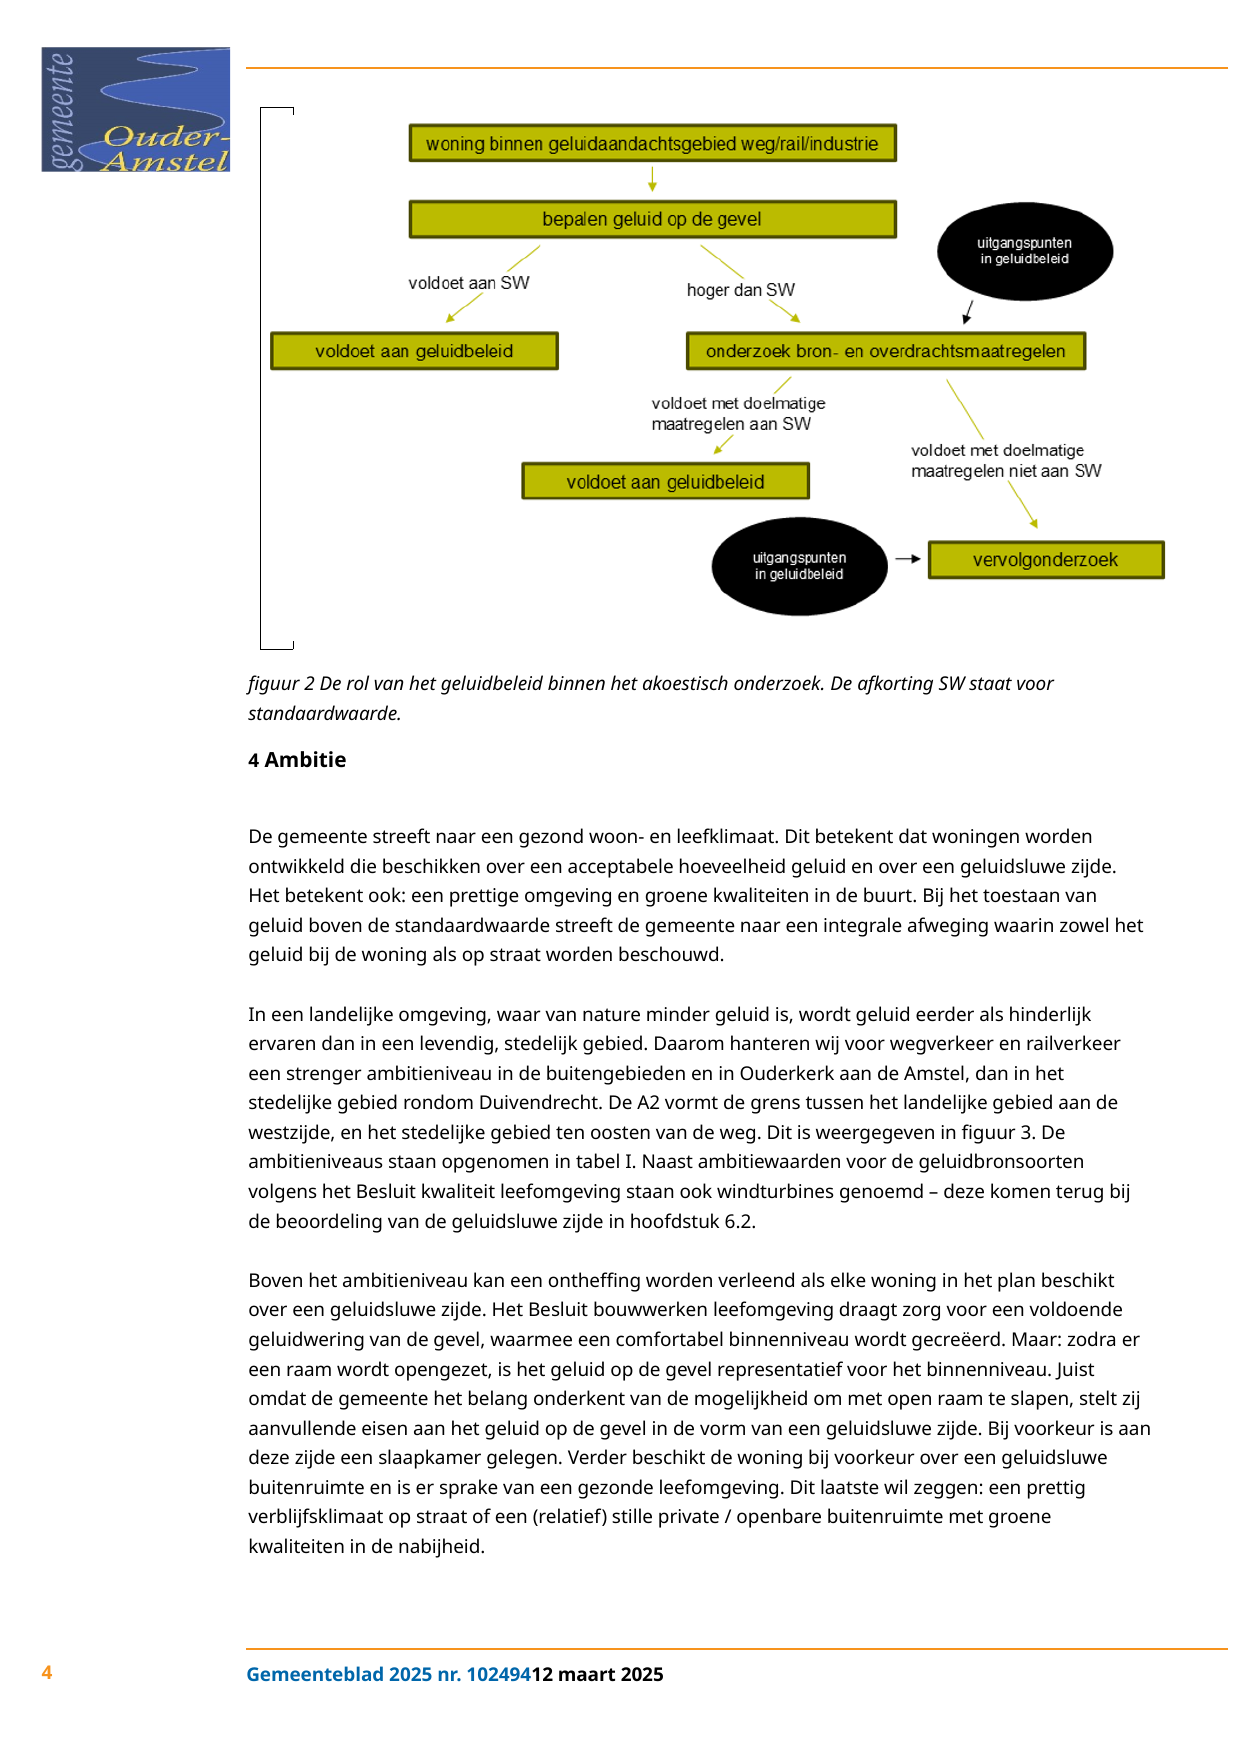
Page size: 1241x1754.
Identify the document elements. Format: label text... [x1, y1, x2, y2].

text Boven het ambitieniveau kan een ontheffing worden verleend als elke woning in het plan beschikt over een geluidsluwe zijde. Het Besluit bouwwerken leefomgeving draagt zorg voor een voldoende geluidwering van de gevel, waarmee een comfortabel binnenniveau wordt gecreëerd. Maar: zodra er een raam wordt opengezet, is het geluid op de gevel representatief voor het binnenniveau. Juist omdat de gemeente het belang onderkent van de mogelijkheid om met open raam te slapen, stelt zij aanvullende eisen aan het geluid op de gevel in de vorm van een geluidsluwe zijde. Bij voorkeur is aan deze zijde een slaapkamer gelegen. Verder beschikt de woning bij voorkeur over een geluidsluwe buitenruimte en is er sprake van een gezonde leefomgeving. Dit laatste wil zeggen: een prettig verblijfsklimaat op straat of een (relatief) stille private / openbare buitenruimte met groene kwaliteiten in de nabijheid. [248, 1267, 1152, 1559]
text In een landelijke omgeving, waar van nature minder geluid is, wordt geluid eerder als hinderlijk ervaren dan in een levendig, stedelijk gebied. Daarom hanteren wij voor wegverkeer en railverkeer een strenger ambitieniveau in de buitengebieden en in Ouderkerk aan de Amstel, dan in het stedelijke gebied rondom Duivendrecht. De A2 vormt de grens tussen het landelijke gebied aan de westzijde, en het stedelijke gebied ten oosten van de weg. Dit is weergegeven in figuur 3. De ambitieniveaus staan opgenomen in tabel I. Naast ambitiewaarden voor de geluidbronsoorten volgens het Besluit kwaliteit leefomgeving staan ook windturbines genoemd – deze komen terug bij de beoordeling van de geluidsluwe zijde in hoofdstuk 6.2. [248, 1001, 1152, 1234]
picture [268, 115, 1173, 641]
text 4 Ambitie [248, 746, 1152, 774]
text De gemeente streeft naar een gezond woon- en leefklimaat. Dit betekent dat woningen worden ontwikkeld die beschikken over een acceptabele hoeveelheid geluid en over een geluidsluwe zijde. Het betekent ook: een prettige omgeving en groene kwaliteiten in de buurt. Bij het toestaan van geluid boven de standaardwaarde streeft de gemeente naar een integrale afweging waarin zowel het geluid bij de woning als op straat worden beschouwd. [248, 823, 1152, 967]
text figuur 2 De rol van het geluidbeleid binnen het akoestisch onderzoek. De afkorting SW staat voor standaardwaarde. [248, 670, 1152, 726]
picture [41, 47, 231, 172]
